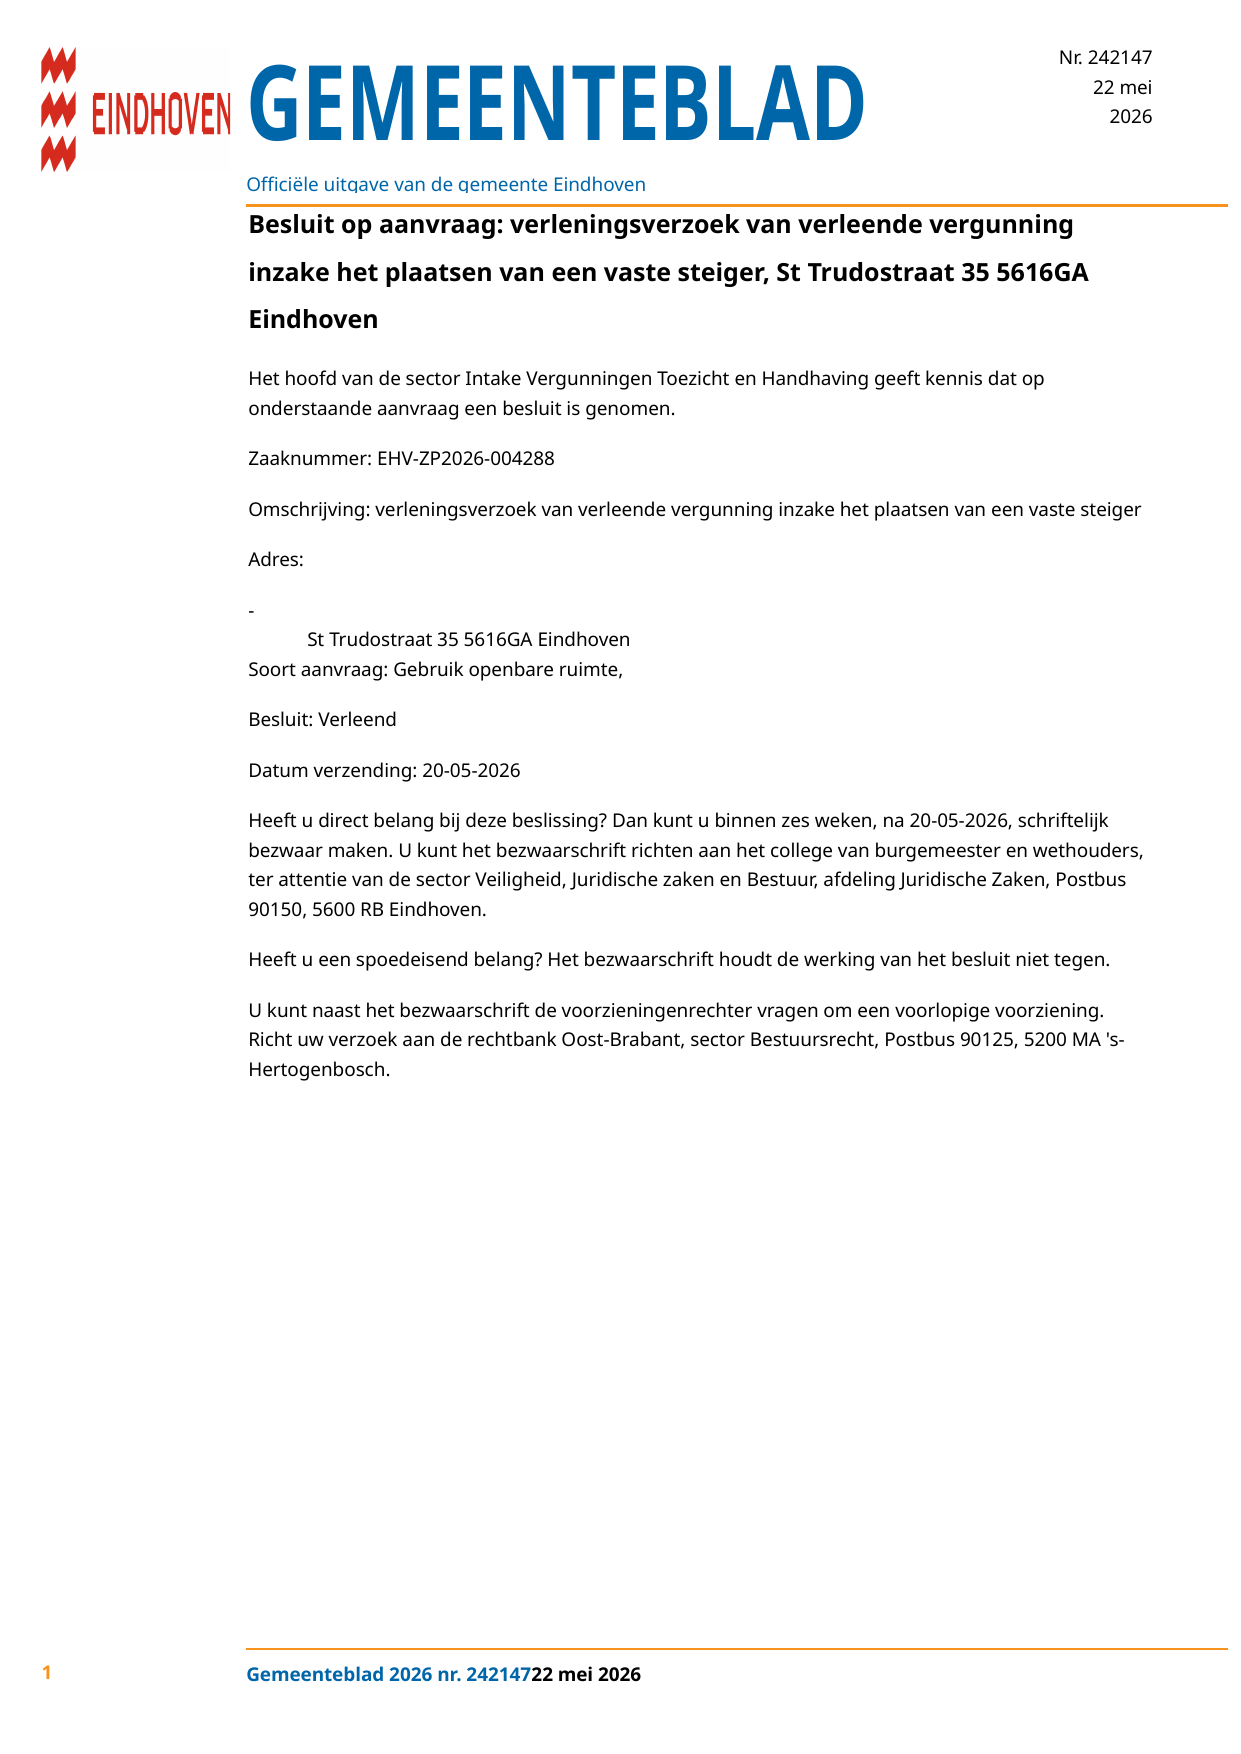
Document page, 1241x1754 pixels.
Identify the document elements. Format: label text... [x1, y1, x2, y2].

text Datum verzending: 20-05-2026 [248, 757, 1152, 782]
text Zaaknummer: EHV-ZP2026-004288 [248, 446, 1152, 471]
text Besluit op aanvraag: verleningsverzoek van verleende vergunning inzake het plaatsen van een vaste steiger, St Trudostraat 35 5616GA Eindhoven [248, 207, 1152, 336]
picture [41, 47, 231, 172]
list St Trudostraat 35 5616GA Eindhoven [248, 626, 1152, 652]
text Besluit: Verleend [248, 706, 1152, 732]
text Heeft u een spoedeisend belang? Het bezwaarschrift houdt de werking van het besluit niet tegen. [248, 946, 1152, 972]
text Soort aanvraag: Gebruik openbare ruimte, [248, 656, 1152, 682]
text Het hoofd van de sector Intake Vergunningen Toezicht en Handhaving geeft kennis dat op onderstaande aanvraag een besluit is genomen. [248, 366, 1152, 421]
text Omschrijving: verleningsverzoek van verleende vergunning inzake het plaatsen van een vaste steiger [248, 496, 1152, 522]
text Adres: [248, 546, 1152, 572]
text U kunt naast het bezwaarschrift de voorzieningenrechter vragen om een voorlopige voorziening. Richt uw verzoek aan de rechtbank Oost-Brabant, sector Bestuursrecht, Postbus 90125, 5200 MA 's-Hertogenbosch. [248, 997, 1152, 1082]
text Heeft u direct belang bij deze beslissing? Dan kunt u binnen zes weken, na 20-05-2026, schriftelijk bezwaar maken. U kunt het bezwaarschrift richten aan het college van burgemeester en wethouders, ter attentie van de sector Veiligheid, Juridische zaken en Bestuur, afdeling Juridische Zaken, Postbus 90150, 5600 RB Eindhoven. [248, 807, 1152, 922]
